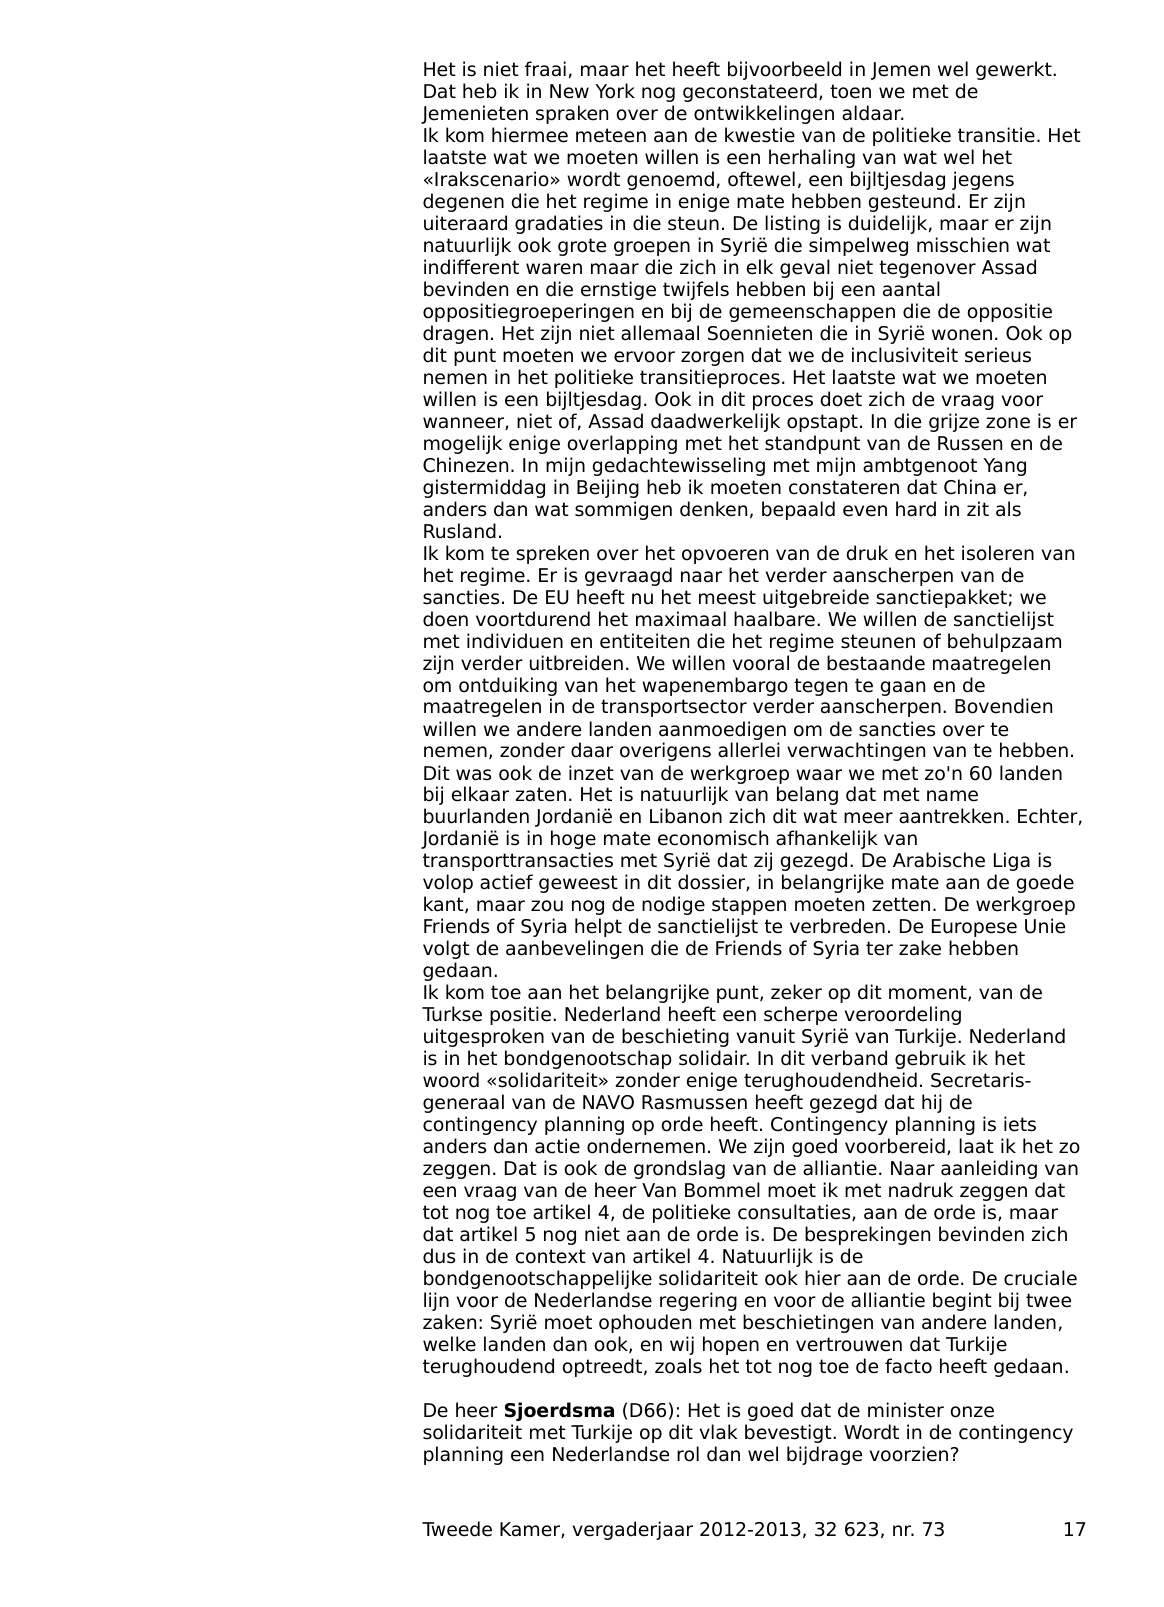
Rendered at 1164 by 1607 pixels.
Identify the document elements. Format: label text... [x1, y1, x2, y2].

text Het is niet fraai, maar het heeft bijvoorbeeld in Jemen wel gewerkt. Dat heb ik in New York nog geconstateerd, toen we met de Jemenieten spraken over de ontwikkelingen aldaar. [422, 59, 1087, 125]
text Ik kom te spreken over het opvoeren van de druk en het isoleren van het regime. Er is gevraagd naar het verder aanscherpen van de sancties. De EU heeft nu het meest uitgebreide sanctiepakket; we doen voortdurend het maximaal haalbare. We willen de sanctielijst met individuen en entiteiten die het regime steunen of behulpzaam zijn verder uitbreiden. We willen vooral de bestaande maatregelen om ontduiking van het wapenembargo tegen te gaan en de maatregelen in de transportsector verder aanscherpen. Bovendien willen we andere landen aanmoedigen om de sancties over te nemen, zonder daar overigens allerlei verwachtingen van te hebben. Dit was ook de inzet van de werkgroep waar we met zo'n 60 landen bij elkaar zaten. Het is natuurlijk van belang dat met name buurlanden Jordanië en Libanon zich dit wat meer aantrekken. Echter, Jordanië is in hoge mate economisch afhankelijk van transporttransacties met Syrië dat zij gezegd. De Arabische Liga is volop actief geweest in dit dossier, in belangrijke mate aan de goede kant, maar zou nog de nodige stappen moeten zetten. De werkgroep Friends of Syria helpt de sanctielijst te verbreden. De Europese Unie volgt de aanbevelingen die de Friends of Syria ter zake hebben gedaan. [422, 543, 1087, 982]
text Ik kom toe aan het belangrijke punt, zeker op dit moment, van de Turkse positie. Nederland heeft een scherpe veroordeling uitgesproken van de beschieting vanuit Syrië van Turkije. Nederland is in het bondgenootschap solidair. In dit verband gebruik ik het woord «solidariteit» zonder enige terughoudendheid. Secretaris-generaal van de NAVO Rasmussen heeft gezegd dat hij de contingency planning op orde heeft. Contingency planning is iets anders dan actie ondernemen. We zijn goed voorbereid, laat ik het zo zeggen. Dat is ook de grondslag van de alliantie. Naar aanleiding van een vraag van de heer Van Bommel moet ik met nadruk zeggen dat tot nog toe artikel 4, de politieke consultaties, aan de orde is, maar dat artikel 5 nog niet aan de orde is. De besprekingen bevinden zich dus in de context van artikel 4. Natuurlijk is de bondgenootschappelijke solidariteit ook hier aan de orde. De cruciale lijn voor de Nederlandse regering en voor de alliantie begint bij twee zaken: Syrië moet ophouden met beschietingen van andere landen, welke landen dan ook, en wij hopen en vertrouwen dat Turkije terughoudend optreedt, zoals het tot nog toe de facto heeft gedaan. [422, 982, 1087, 1378]
text De heer Sjoerdsma (D66): Het is goed dat de minister onze solidariteit met Turkije op dit vlak bevestigt. Wordt in de contingency planning een Nederlandse rol dan wel bijdrage voorzien? [422, 1400, 1087, 1466]
text Ik kom hiermee meteen aan de kwestie van de politieke transitie. Het laatste wat we moeten willen is een herhaling van wat wel het «Irakscenario» wordt genoemd, oftewel, een bijltjesdag jegens degenen die het regime in enige mate hebben gesteund. Er zijn uiteraard gradaties in die steun. De listing is duidelijk, maar er zijn natuurlijk ook grote groepen in Syrië die simpelweg misschien wat indifferent waren maar die zich in elk geval niet tegenover Assad bevinden en die ernstige twijfels hebben bij een aantal oppositiegroeperingen en bij de gemeenschappen die de oppositie dragen. Het zijn niet allemaal Soennieten die in Syrië wonen. Ook op dit punt moeten we ervoor zorgen dat we de inclusiviteit serieus nemen in het politieke transitieproces. Het laatste wat we moeten willen is een bijltjesdag. Ook in dit proces doet zich de vraag voor wanneer, niet of, Assad daadwerkelijk opstapt. In die grijze zone is er mogelijk enige overlapping met het standpunt van de Russen en de Chinezen. In mijn gedachtewisseling met mijn ambtgenoot Yang gistermiddag in Beijing heb ik moeten constateren dat China er, anders dan wat sommigen denken, bepaald even hard in zit als Rusland. [422, 125, 1087, 543]
